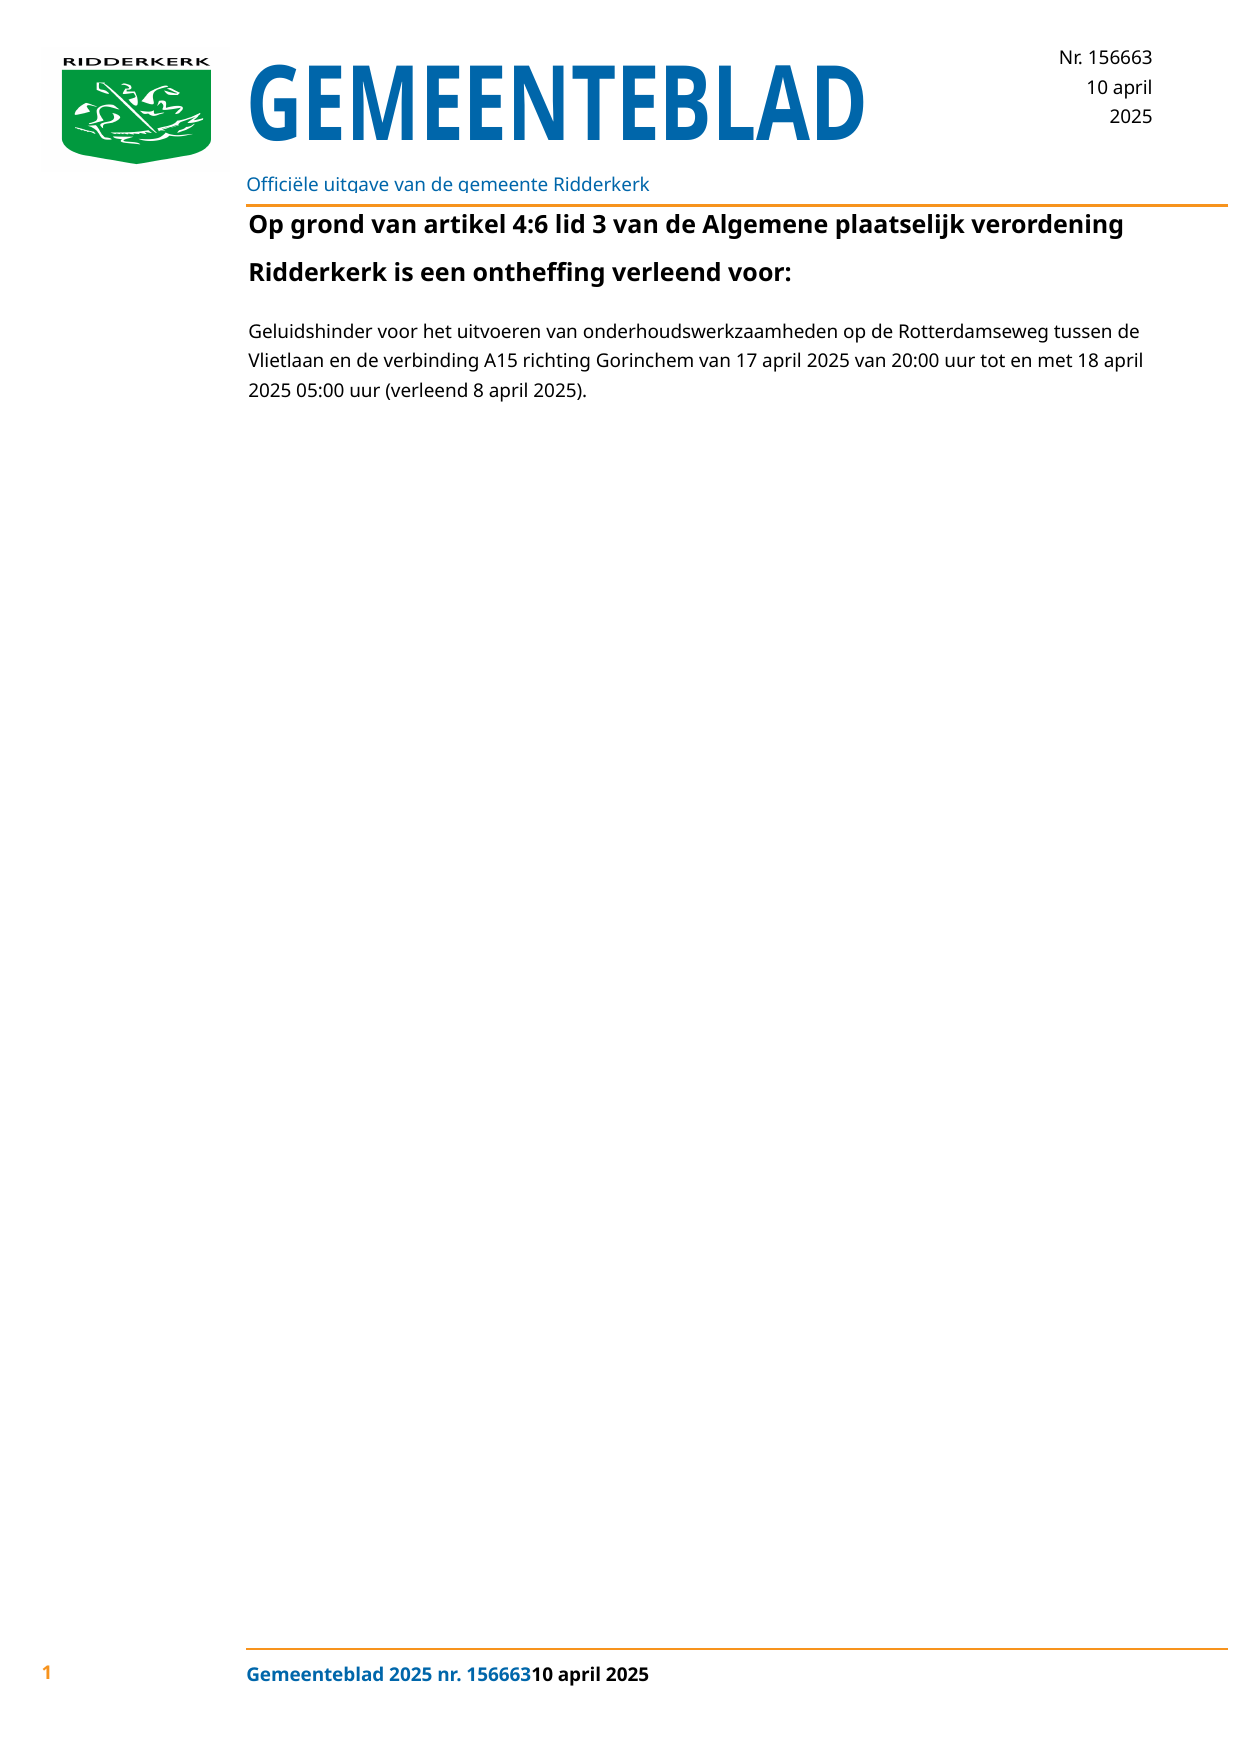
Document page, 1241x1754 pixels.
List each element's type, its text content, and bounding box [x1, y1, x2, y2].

text Op grond van artikel 4:6 lid 3 van de Algemene plaatselijk verordening Ridderkerk is een ontheffing verleend voor: [248, 207, 1152, 288]
picture [41, 47, 231, 172]
text Geluidshinder voor het uitvoeren van onderhoudswerkzaamheden op de Rotterdamseweg tussen de Vlietlaan en de verbinding A15 richting Gorinchem van 17 april 2025 van 20:00 uur tot en met 18 april 2025 05:00 uur (verleend 8 april 2025). [248, 318, 1152, 403]
